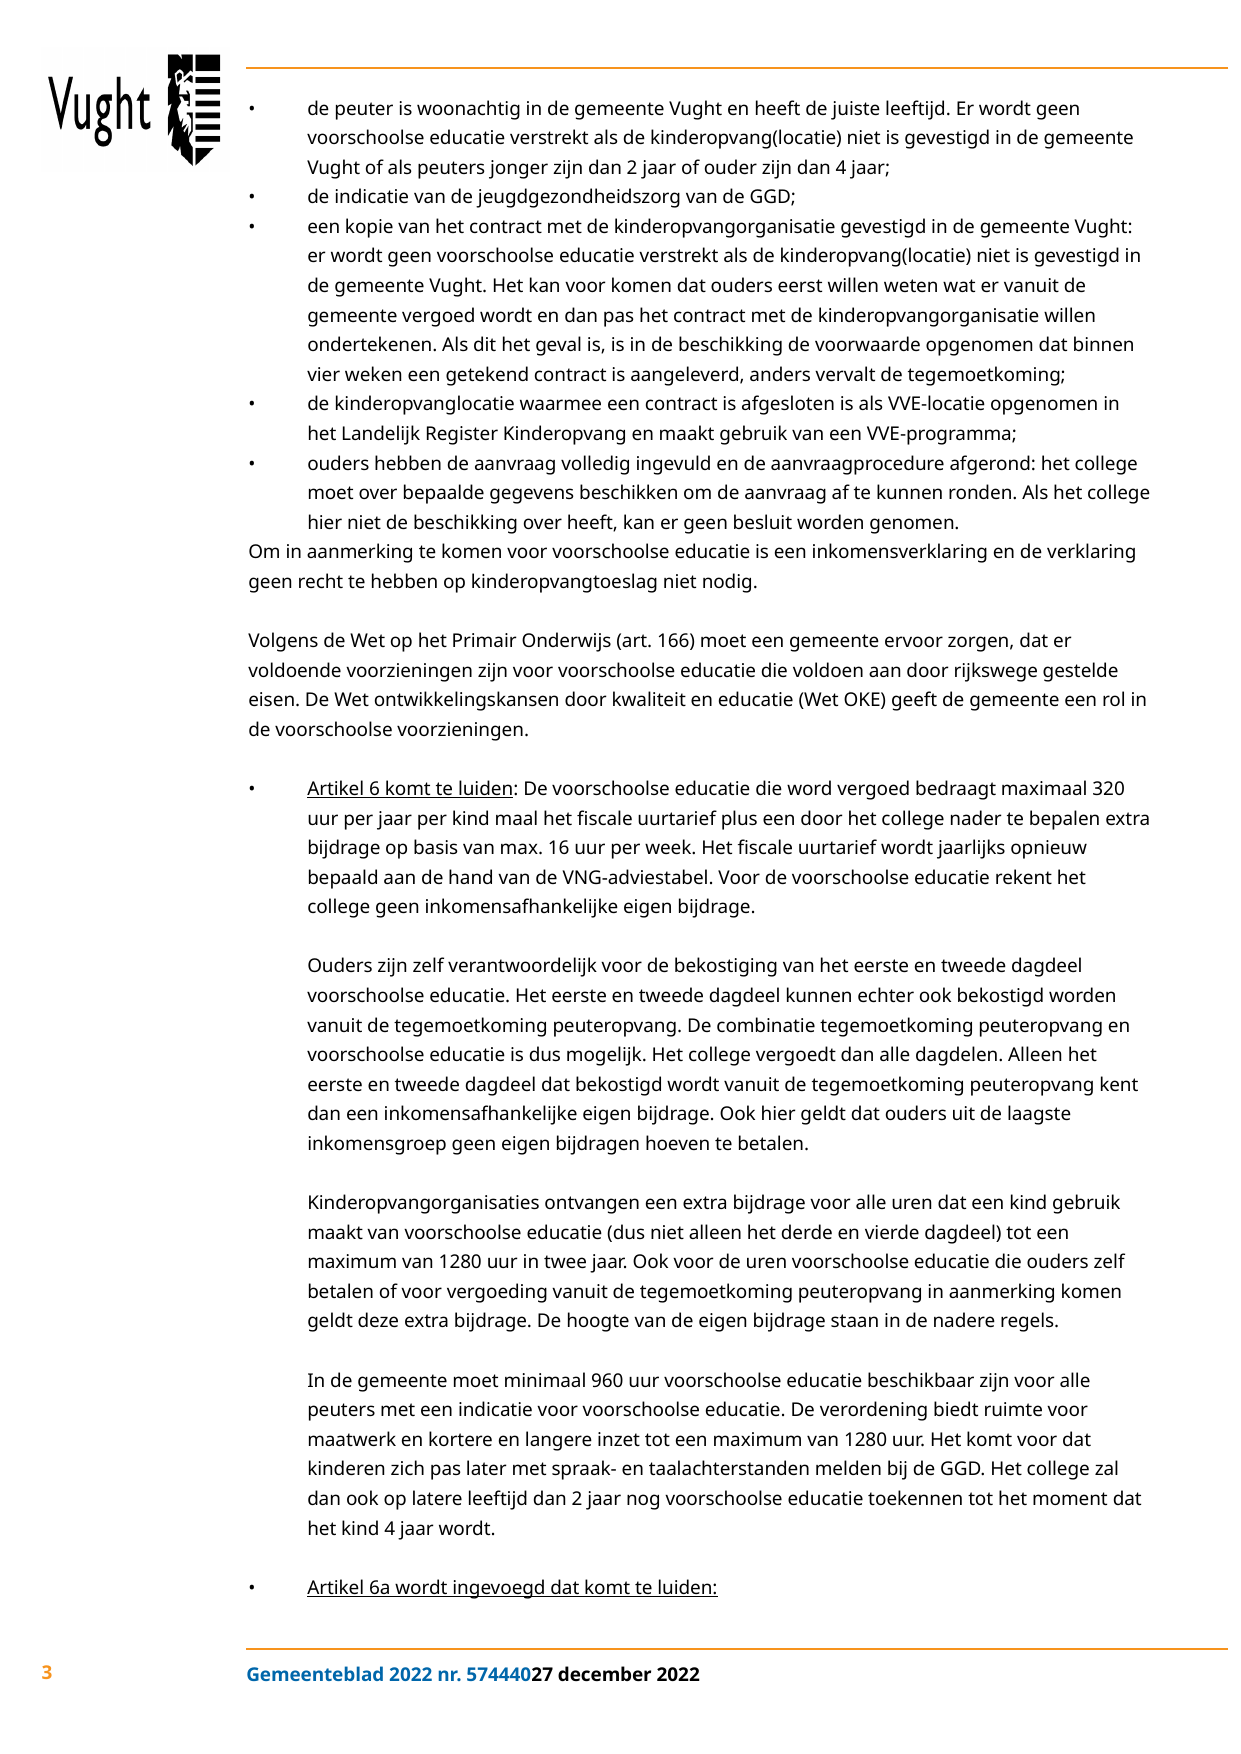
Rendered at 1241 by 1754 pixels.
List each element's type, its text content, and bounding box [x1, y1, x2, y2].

list Ouders zijn zelf verantwoordelijk voor de bekostiging van het eerste en tweede dagdeel voorschoolse educatie. Het eerste en tweede dagdeel kunnen echter ook bekostigd worden vanuit de tegemoetkoming peuteropvang. De combinatie tegemoetkoming peuteropvang en voorschoolse educatie is dus mogelijk. Het college vergoedt dan alle dagdelen. Alleen het eerste en tweede dagdeel dat bekostigd wordt vanuit de tegemoetkoming peuteropvang kent dan een inkomensafhankelijke eigen bijdrage. Ook hier geldt dat ouders uit de laagste inkomensgroep geen eigen bijdragen hoeven te betalen. [248, 953, 1152, 1156]
list Kinderopvangorganisaties ontvangen een extra bijdrage voor alle uren dat een kind gebruik maakt van voorschoolse educatie (dus niet alleen het derde en vierde dagdeel) tot een maximum van 1280 uur in twee jaar. Ook voor de uren voorschoolse educatie die ouders zelf betalen of voor vergoeding vanuit de tegemoetkoming peuteropvang in aanmerking komen geldt deze extra bijdrage. De hoogte van de eigen bijdrage staan in de nadere regels. [248, 1189, 1152, 1333]
list de peuter is woonachtig in de gemeente Vught en heeft de juiste leeftijd. Er wordt geen voorschoolse educatie verstrekt als de kinderopvang(locatie) niet is gevestigd in de gemeente Vught of als peuters jonger zijn dan 2 jaar of ouder zijn dan 4 jaar; [248, 95, 1152, 180]
text Om in aanmerking te komen voor voorschoolse educatie is een inkomensverklaring en de verklaring geen recht te hebben op kinderopvangtoeslag niet nodig. [248, 538, 1152, 594]
list Artikel 6a wordt ingevoegd dat komt te luiden: [248, 1574, 1152, 1600]
list de indicatie van de jeugdgezondheidszorg van de GGD; [248, 183, 1152, 209]
list een kopie van het contract met de kinderopvangorganisatie gevestigd in de gemeente Vught: er wordt geen voorschoolse educatie verstrekt als de kinderopvang(locatie) niet is gevestigd in de gemeente Vught. Het kan voor komen dat ouders eerst willen weten wat er vanuit de gemeente vergoed wordt en dan pas het contract met de kinderopvangorganisatie willen ondertekenen. Als dit het geval is, is in de beschikking de voorwaarde opgenomen dat binnen vier weken een getekend contract is aangeleverd, anders vervalt de tegemoetkoming; [248, 213, 1152, 387]
picture [41, 47, 231, 172]
list ouders hebben de aanvraag volledig ingevuld en de aanvraagprocedure afgerond: het college moet over bepaalde gegevens beschikken om de aanvraag af te kunnen ronden. Als het college hier niet de beschikking over heeft, kan er geen besluit worden genomen. [248, 450, 1152, 535]
text Volgens de Wet op het Primair Onderwijs (art. 166) moet een gemeente ervoor zorgen, dat er voldoende voorzieningen zijn voor voorschoolse educatie die voldoen aan door rijkswege gestelde eisen. De Wet ontwikkelingskansen door kwaliteit en educatie (Wet OKE) geeft de gemeente een rol in de voorschoolse voorzieningen. [248, 627, 1152, 742]
list de kinderopvanglocatie waarmee een contract is afgesloten is als VVE-locatie opgenomen in het Landelijk Register Kinderopvang en maakt gebruik van een VVE-programma; [248, 391, 1152, 446]
list Artikel 6 komt te luiden: De voorschoolse educatie die word vergoed bedraagt maximaal 320 uur per jaar per kind maal het fiscale uurtarief plus een door het college nader te bepalen extra bijdrage op basis van max. 16 uur per week. Het fiscale uurtarief wordt jaarlijks opnieuw bepaald aan de hand van de VNG-adviestabel. Voor de voorschoolse educatie rekent het college geen inkomensafhankelijke eigen bijdrage. [248, 775, 1152, 919]
list In de gemeente moet minimaal 960 uur voorschoolse educatie beschikbaar zijn voor alle peuters met een indicatie voor voorschoolse educatie. De verordening biedt ruimte voor maatwerk en kortere en langere inzet tot een maximum van 1280 uur. Het komt voor dat kinderen zich pas later met spraak- en taalachterstanden melden bij de GGD. Het college zal dan ook op latere leeftijd dan 2 jaar nog voorschoolse educatie toekennen tot het moment dat het kind 4 jaar wordt. [248, 1367, 1152, 1541]
